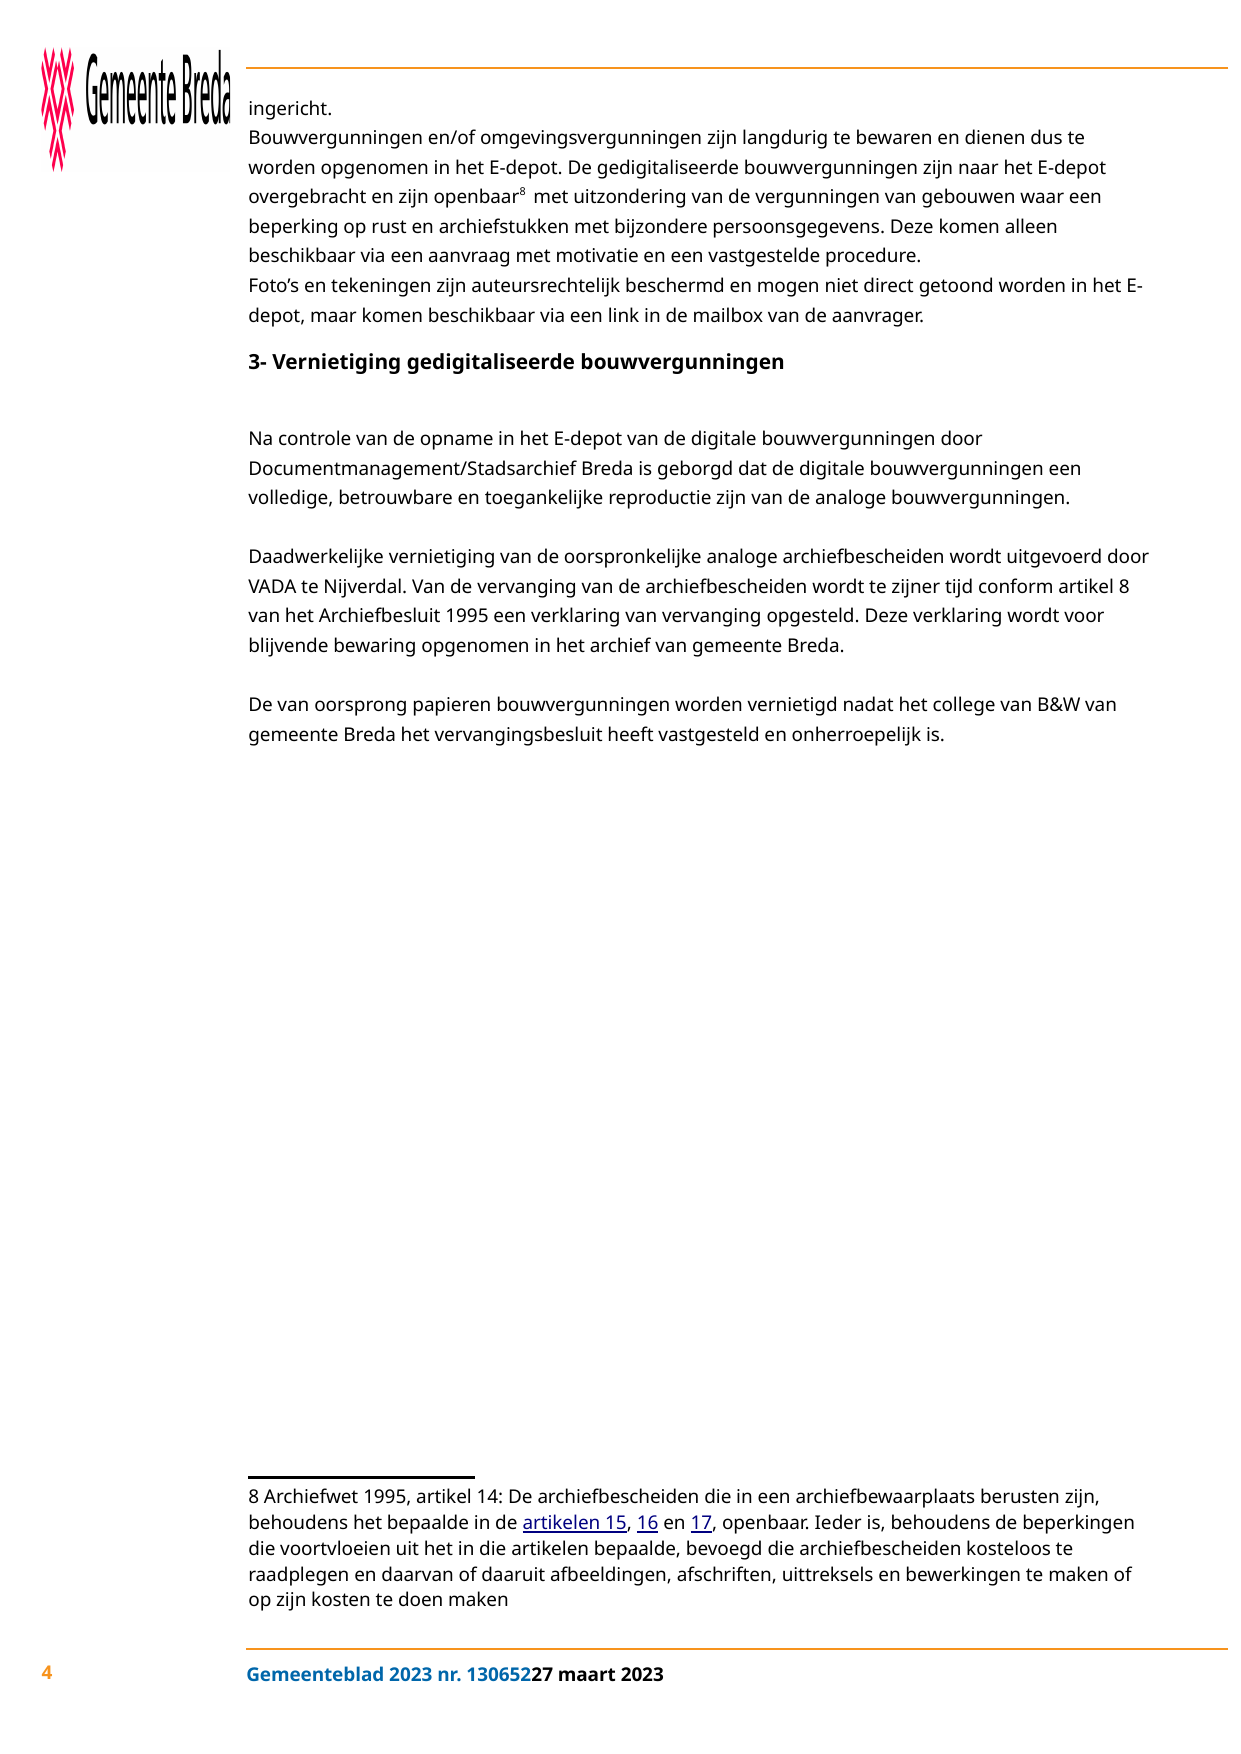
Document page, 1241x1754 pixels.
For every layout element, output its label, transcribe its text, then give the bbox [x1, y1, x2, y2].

text Daadwerkelijke vernietiging van de oorspronkelijke analoge archiefbescheiden wordt uitgevoerd door VADA te Nijverdal. Van de vervanging van de archiefbescheiden wordt te zijner tijd conform artikel 8 van het Archiefbesluit 1995 een verklaring van vervanging opgesteld. Deze verklaring wordt voor blijvende bewaring opgenomen in het archief van gemeente Breda. [248, 543, 1152, 658]
text ingericht. [248, 95, 1152, 121]
picture [41, 47, 231, 172]
text Bouwvergunningen en/of omgevingsvergunningen zijn langdurig te bewaren en dienen dus te worden opgenomen in het E-depot. De gedigitaliseerde bouwvergunningen zijn naar het E-depot overgebracht en zijn openbaar met uitzondering van de vergunningen van gebouwen waar een beperking op rust en archiefstukken met bijzondere persoonsgegevens. Deze komen alleen beschikbaar via een aanvraag met motivatie en een vastgestelde procedure. [248, 124, 1152, 268]
text Archiefwet 1995, artikel 14: De archiefbescheiden die in een archiefbewaarplaats berusten zijn, behoudens het bepaalde in de artikelen 15, 16 en 17, openbaar. Ieder is, behoudens de beperkingen die voortvloeien uit het in die artikelen bepaalde, bevoegd die archiefbescheiden kosteloos te raadplegen en daarvan of daaruit afbeeldingen, afschriften, uittreksels en bewerkingen te maken of op zijn kosten te doen maken [248, 1483, 1152, 1612]
text Foto’s en tekeningen zijn auteursrechtelijk beschermd en mogen niet direct getoond worden in het E-depot, maar komen beschikbaar via een link in de mailbox van de aanvrager. [248, 272, 1152, 328]
text 3- Vernietiging gedigitaliseerde bouwvergunningen [248, 347, 1152, 376]
text Na controle van de opname in het E-depot van de digitale bouwvergunningen door Documentmanagement/Stadsarchief Breda is geborgd dat de digitale bouwvergunningen een volledige, betrouwbare en toegankelijke reproductie zijn van de analoge bouwvergunningen. [248, 425, 1152, 510]
text De van oorsprong papieren bouwvergunningen worden vernietigd nadat het college van B&W van gemeente Breda het vervangingsbesluit heeft vastgesteld en onherroepelijk is. [248, 691, 1152, 747]
